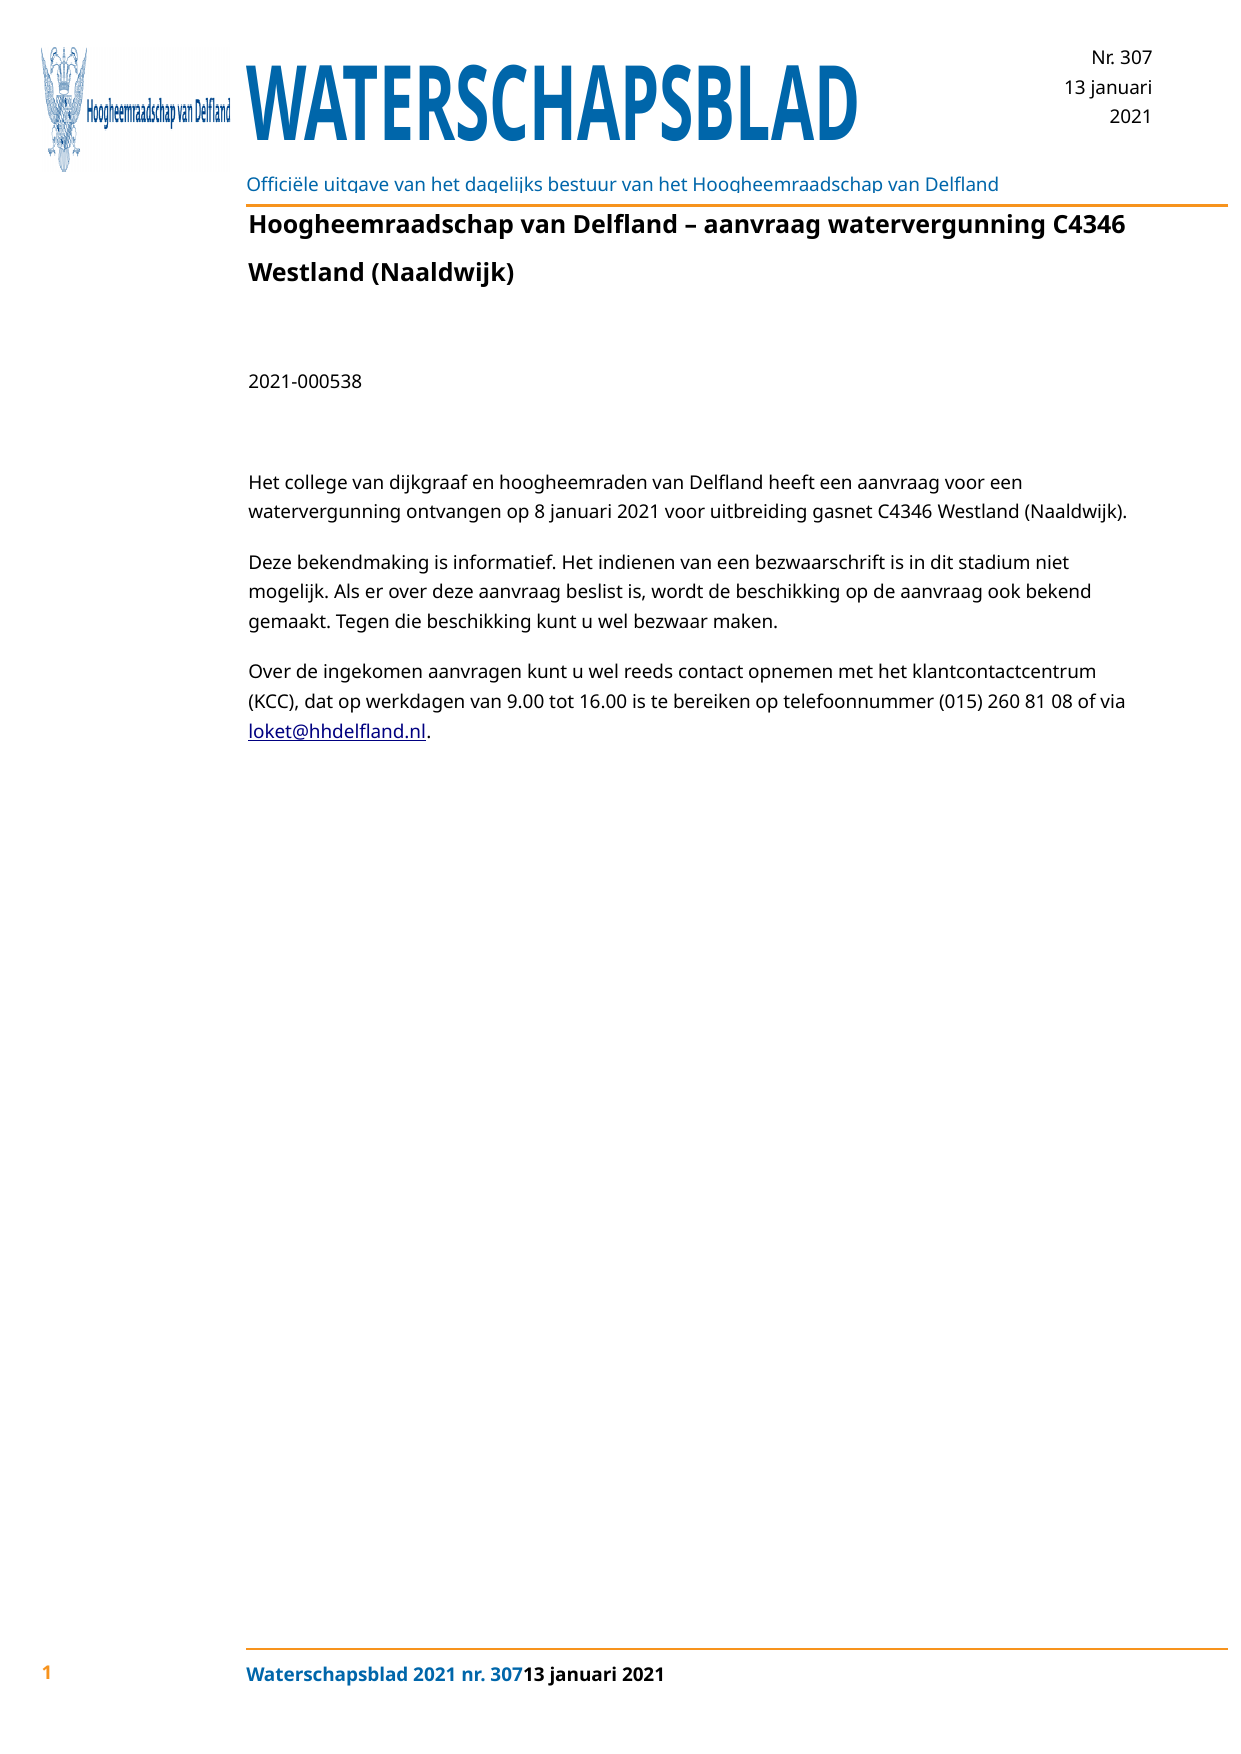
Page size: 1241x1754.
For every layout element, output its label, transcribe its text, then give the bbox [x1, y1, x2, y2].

text Deze bekendmaking is informatief. Het indienen van een bezwaarschrift is in dit stadium niet mogelijk. Als er over deze aanvraag beslist is, wordt de beschikking op de aanvraag ook bekend gemaakt. Tegen die beschikking kunt u wel bezwaar maken. [248, 549, 1152, 634]
text Hoogheemraadschap van Delfland – aanvraag watervergunning C4346 Westland (Naaldwijk) [248, 207, 1152, 288]
text Het college van dijkgraaf en hoogheemraden van Delfland heeft een aanvraag voor een watervergunning ontvangen op 8 januari 2021 voor uitbreiding gasnet C4346 Westland (Naaldwijk). [248, 469, 1152, 524]
text Over de ingekomen aanvragen kunt u wel reeds contact opnemen met het klantcontactcentrum (KCC), dat op werkdagen van 9.00 tot 16.00 is te bereiken op telefoonnummer (015) 260 81 08 of via loket@hhdelfland.nl. [248, 659, 1152, 744]
picture [41, 47, 231, 172]
text 2021-000538 [248, 368, 1152, 394]
